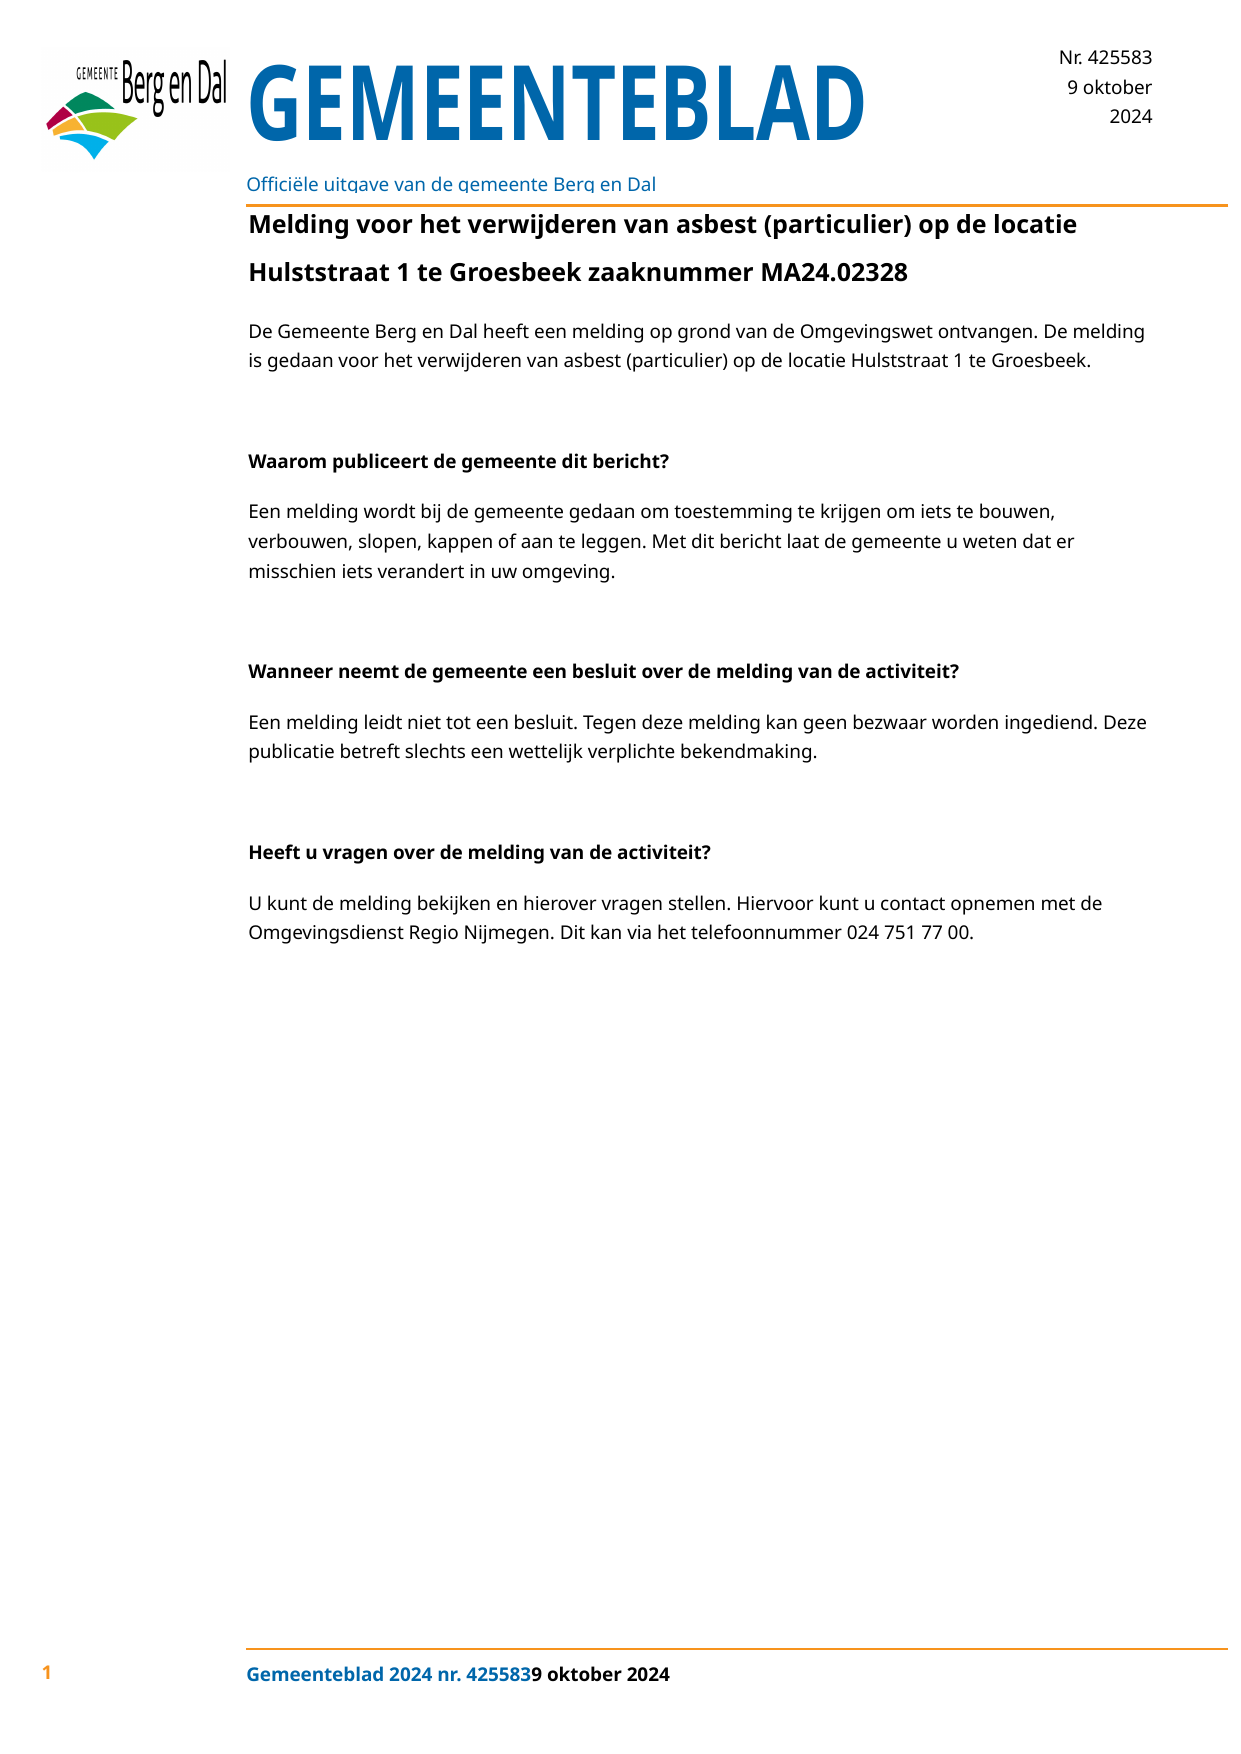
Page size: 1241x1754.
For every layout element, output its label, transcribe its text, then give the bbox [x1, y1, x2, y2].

text Een melding wordt bij de gemeente gedaan om toestemming te krijgen om iets te bouwen, verbouwen, slopen, kappen of aan te leggen. Met dit bericht laat de gemeente u weten dat er misschien iets verandert in uw omgeving. [248, 499, 1152, 584]
text Melding voor het verwijderen van asbest (particulier) op de locatie Hulststraat 1 te Groesbeek zaaknummer MA24.02328 [248, 207, 1152, 288]
text U kunt de melding bekijken en hierover vragen stellen. Hiervoor kunt u contact opnemen met de Omgevingsdienst Regio Nijmegen. Dit kan via het telefoonnummer 024 751 77 00. [248, 890, 1152, 945]
text Waarom publiceert de gemeente dit bericht? [248, 448, 1152, 474]
text Heeft u vragen over de melding van de activiteit? [248, 839, 1152, 865]
text Wanneer neemt de gemeente een besluit over de melding van de activiteit? [248, 659, 1152, 684]
text De Gemeente Berg en Dal heeft een melding op grond van de Omgevingswet ontvangen. De melding is gedaan voor het verwijderen van asbest (particulier) op de locatie Hulststraat 1 te Groesbeek. [248, 318, 1152, 373]
text Een melding leidt niet tot een besluit. Tegen deze melding kan geen bezwaar worden ingediend. Deze publicatie betreft slechts een wettelijk verplichte bekendmaking. [248, 709, 1152, 764]
picture [41, 47, 231, 172]
